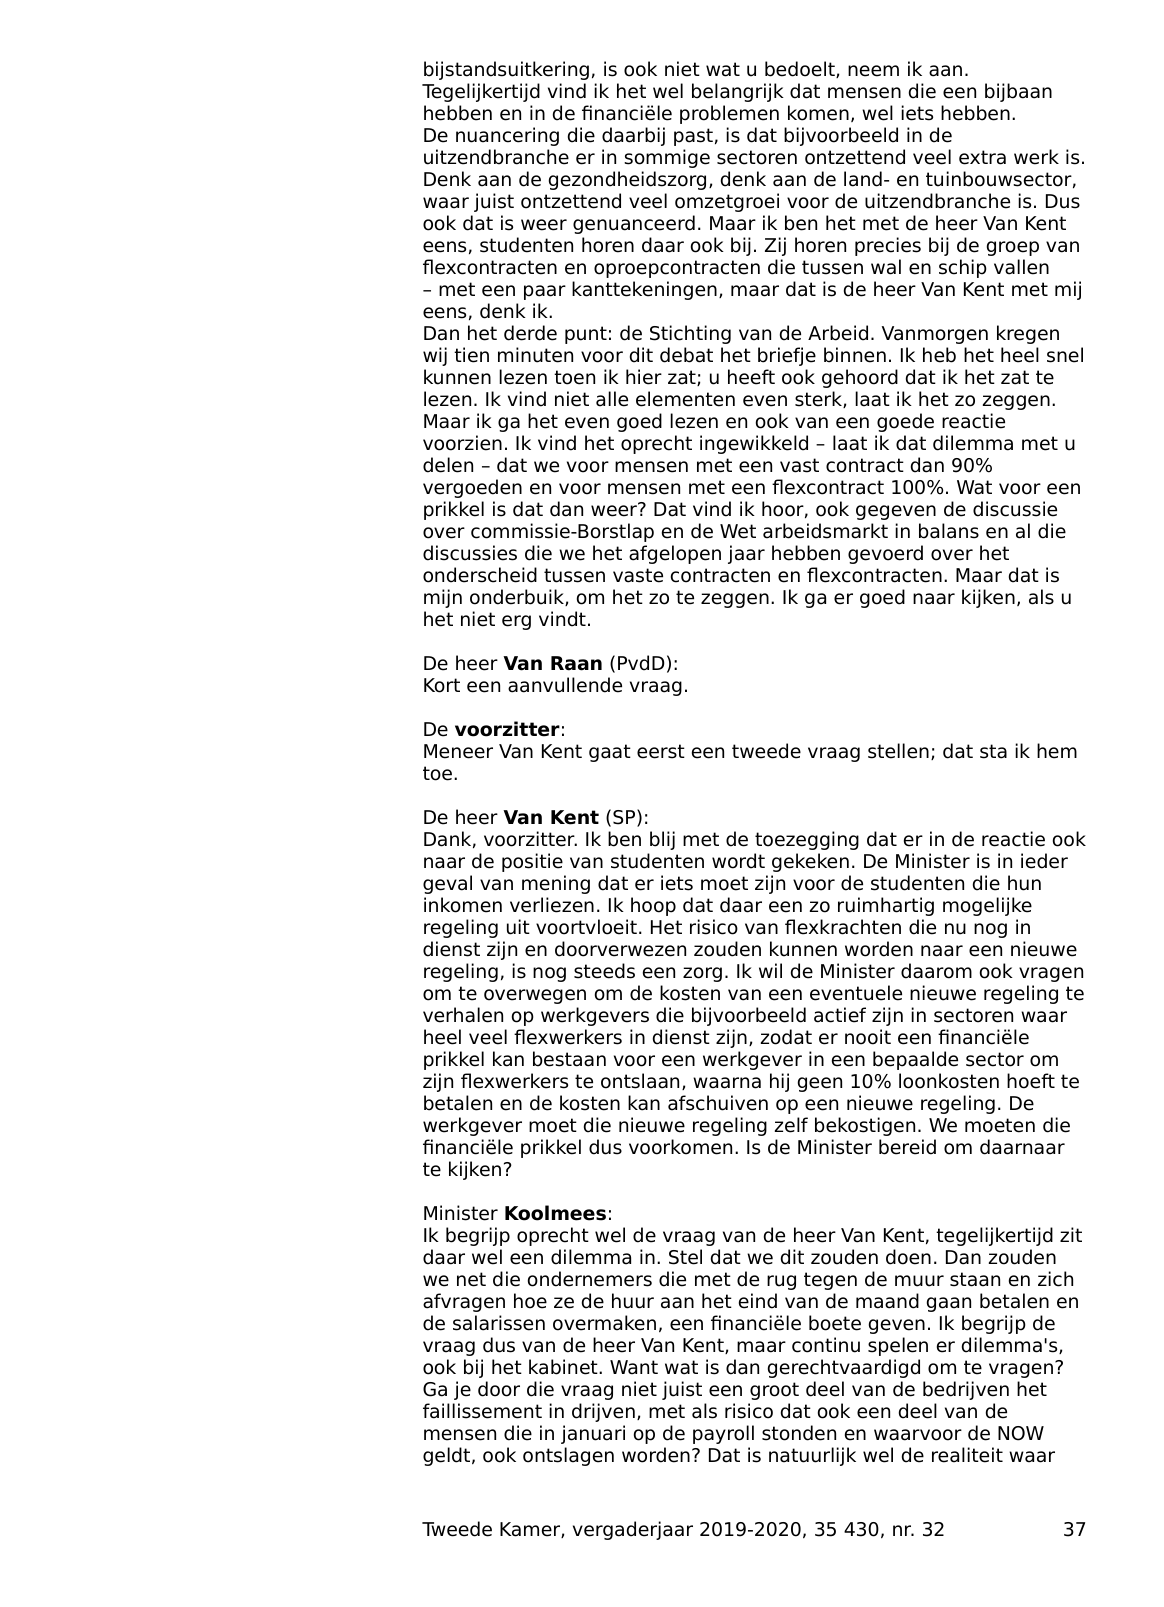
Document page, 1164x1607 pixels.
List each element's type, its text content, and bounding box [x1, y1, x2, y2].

text Ik begrijp oprecht wel de vraag van de heer Van Kent, tegelijkertijd zit daar wel een dilemma in. Stel dat we dit zouden doen. Dan zouden we net die ondernemers die met de rug tegen de muur staan en zich afvragen hoe ze de huur aan het eind van de maand gaan betalen en de salarissen overmaken, een financiële boete geven. Ik begrijp de vraag dus van de heer Van Kent, maar continu spelen er dilemma's, ook bij het kabinet. Want wat is dan gerechtvaardigd om te vragen? Ga je door die vraag niet juist een groot deel van de bedrijven het faillissement in drijven, met als risico dat ook een deel van de mensen die in januari op de payroll stonden en waarvoor de NOW geldt, ook ontslagen worden? Dat is natuurlijk wel de realiteit waar [422, 1225, 1087, 1467]
text Dank, voorzitter. Ik ben blij met de toezegging dat er in de reactie ook naar de positie van studenten wordt gekeken. De Minister is in ieder geval van mening dat er iets moet zijn voor de studenten die hun inkomen verliezen. Ik hoop dat daar een zo ruimhartig mogelijke regeling uit voortvloeit. Het risico van flexkrachten die nu nog in dienst zijn en doorverwezen zouden kunnen worden naar een nieuwe regeling, is nog steeds een zorg. Ik wil de Minister daarom ook vragen om te overwegen om de kosten van een eventuele nieuwe regeling te verhalen op werkgevers die bijvoorbeeld actief zijn in sectoren waar heel veel flexwerkers in dienst zijn, zodat er nooit een financiële prikkel kan bestaan voor een werkgever in een bepaalde sector om zijn flexwerkers te ontslaan, waarna hij geen 10% loonkosten hoeft te betalen en de kosten kan afschuiven op een nieuwe regeling. De werkgever moet die nieuwe regeling zelf bekostigen. We moeten die financiële prikkel dus voorkomen. Is de Minister bereid om daarnaar te kijken? [422, 829, 1087, 1181]
text De nuancering die daarbij past, is dat bijvoorbeeld in de uitzendbranche er in sommige sectoren ontzettend veel extra werk is. Denk aan de gezondheidszorg, denk aan de land- en tuinbouwsector, waar juist ontzettend veel omzetgroei voor de uitzendbranche is. Dus ook dat is weer genuanceerd. Maar ik ben het met de heer Van Kent eens, studenten horen daar ook bij. Zij horen precies bij de groep van flexcontracten en oproepcontracten die tussen wal en schip vallen – met een paar kanttekeningen, maar dat is de heer Van Kent met mij eens, denk ik. [422, 125, 1087, 323]
text Kort een aanvullende vraag. [422, 675, 1087, 697]
text Dan het derde punt: de Stichting van de Arbeid. Vanmorgen kregen wij tien minuten voor dit debat het briefje binnen. Ik heb het heel snel kunnen lezen toen ik hier zat; u heeft ook gehoord dat ik het zat te lezen. Ik vind niet alle elementen even sterk, laat ik het zo zeggen. Maar ik ga het even goed lezen en ook van een goede reactie voorzien. Ik vind het oprecht ingewikkeld – laat ik dat dilemma met u delen – dat we voor mensen met een vast contract dan 90% vergoeden en voor mensen met een flexcontract 100%. Wat voor een prikkel is dat dan weer? Dat vind ik hoor, ook gegeven de discussie over commissie-Borstlap en de Wet arbeidsmarkt in balans en al die discussies die we het afgelopen jaar hebben gevoerd over het onderscheid tussen vaste contracten en flexcontracten. Maar dat is mijn onderbuik, om het zo te zeggen. Ik ga er goed naar kijken, als u het niet erg vindt. [422, 323, 1087, 631]
text De heer Van Raan (PvdD): [422, 653, 1087, 675]
text Meneer Van Kent gaat eerst een tweede vraag stellen; dat sta ik hem toe. [422, 741, 1087, 785]
text De voorzitter: [422, 719, 1087, 741]
text bijstandsuitkering, is ook niet wat u bedoelt, neem ik aan. Tegelijkertijd vind ik het wel belangrijk dat mensen die een bijbaan hebben en in de financiële problemen komen, wel iets hebben. [422, 59, 1087, 125]
text De heer Van Kent (SP): [422, 807, 1087, 829]
text Minister Koolmees: [422, 1203, 1087, 1225]
